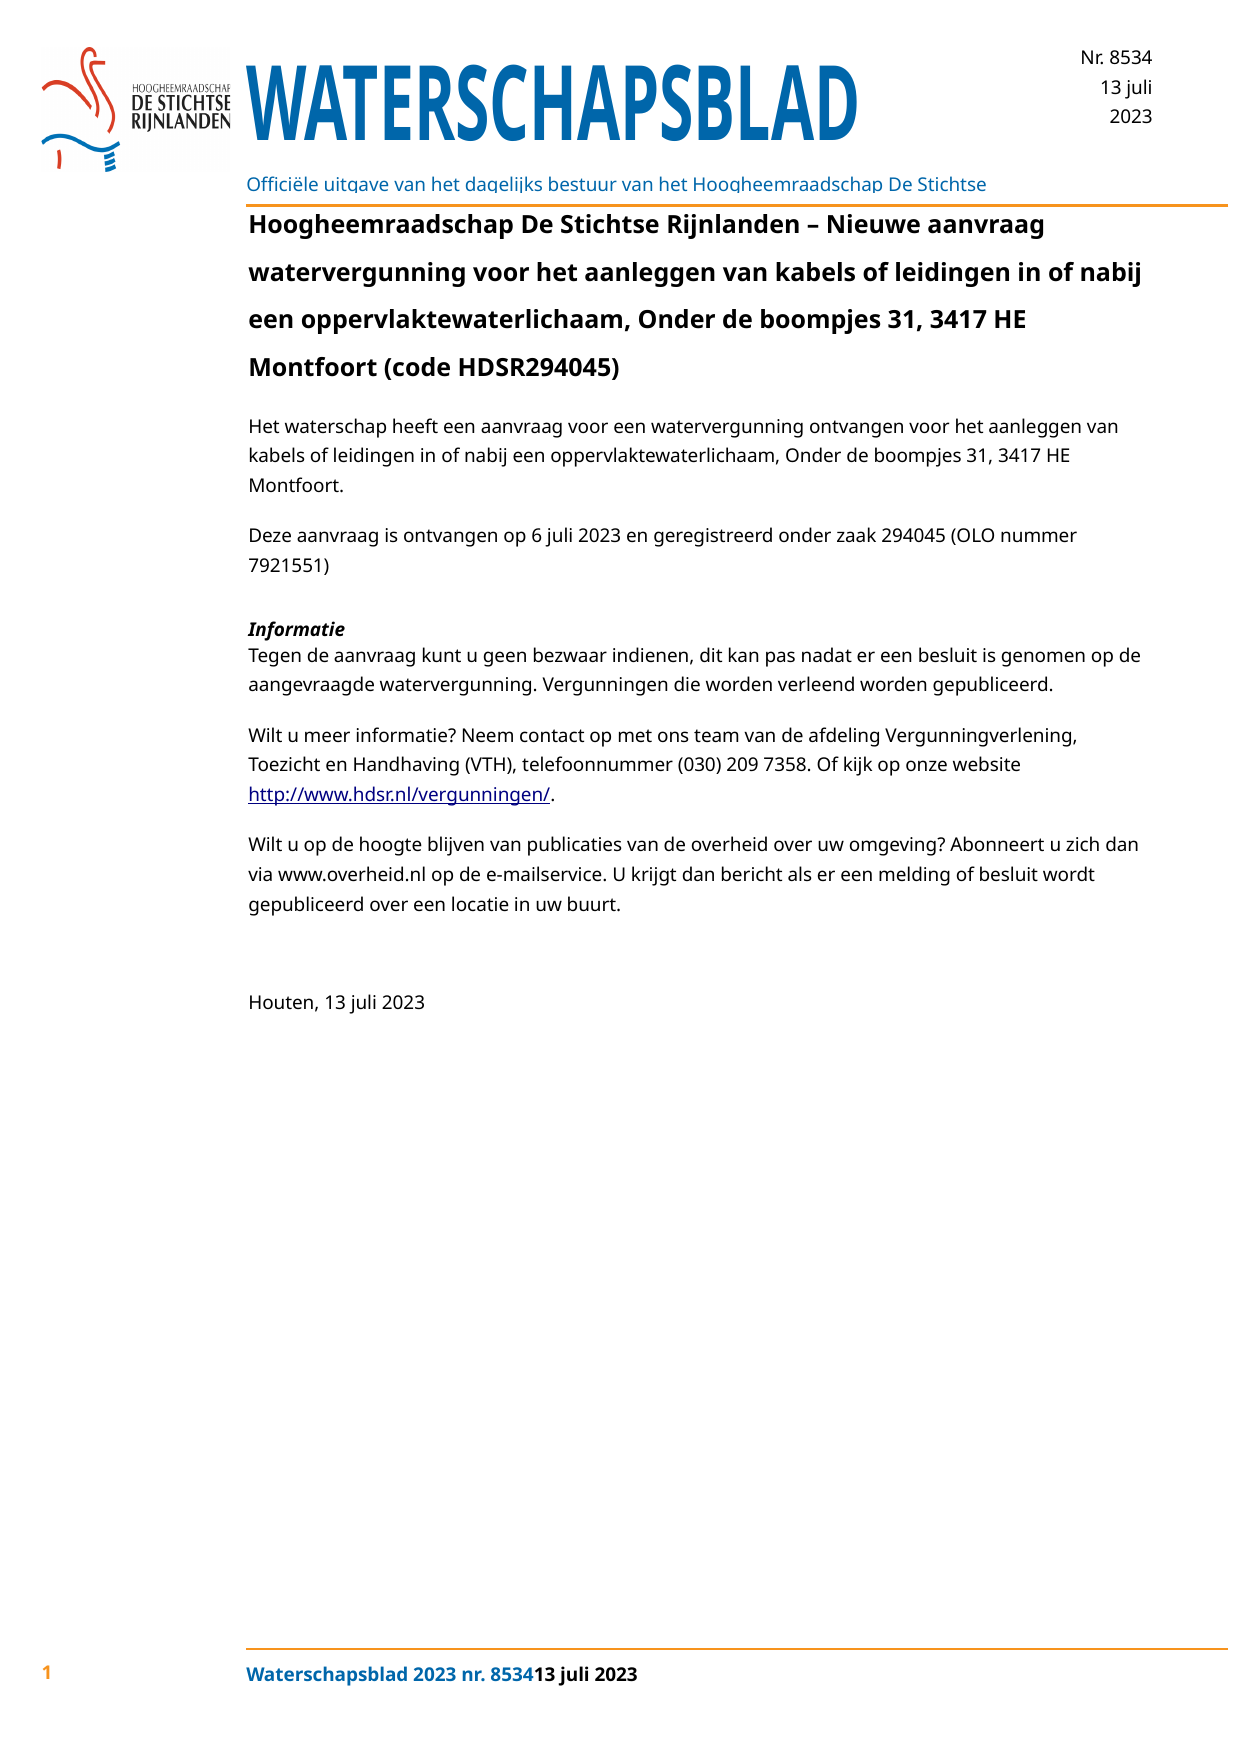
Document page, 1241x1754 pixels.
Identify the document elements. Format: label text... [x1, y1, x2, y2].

text Houten, 13 juli 2023 [248, 989, 1152, 1015]
text Wilt u op de hoogte blijven van publicaties van de overheid over uw omgeving? Abonneert u zich dan via www.overheid.nl op de e-mailservice. U krijgt dan bericht als er een melding of besluit wordt gepubliceerd over een locatie in uw buurt. [248, 832, 1152, 916]
text Wilt u meer informatie? Neem contact op met ons team van de afdeling Vergunningverlening, Toezicht en Handhaving (VTH), telefoonnummer (030) 209 7358. Of kijk op onze website http://www.hdsr.nl/vergunningen/. [248, 722, 1152, 807]
text Hoogheemraadschap De Stichtse Rijnlanden – Nieuwe aanvraag watervergunning voor het aanleggen van kabels of leidingen in of nabij een oppervlaktewaterlichaam, Onder de boompjes 31, 3417 HE Montfoort (code HDSR294045) [248, 207, 1152, 384]
text Het waterschap heeft een aanvraag voor een watervergunning ontvangen voor het aanleggen van kabels of leidingen in of nabij een oppervlaktewaterlichaam, Onder de boompjes 31, 3417 HE Montfoort. [248, 413, 1152, 498]
text Deze aanvraag is ontvangen op 6 juli 2023 en geregistreerd onder zaak 294045 (OLO nummer 7921551) [248, 523, 1152, 578]
text Tegen de aanvraag kunt u geen bezwaar indienen, dit kan pas nadat er een besluit is genomen op de aangevraagde watervergunning. Vergunningen die worden verleend worden gepubliceerd. [248, 642, 1152, 697]
text Informatie [248, 616, 1152, 642]
picture [41, 47, 231, 172]
